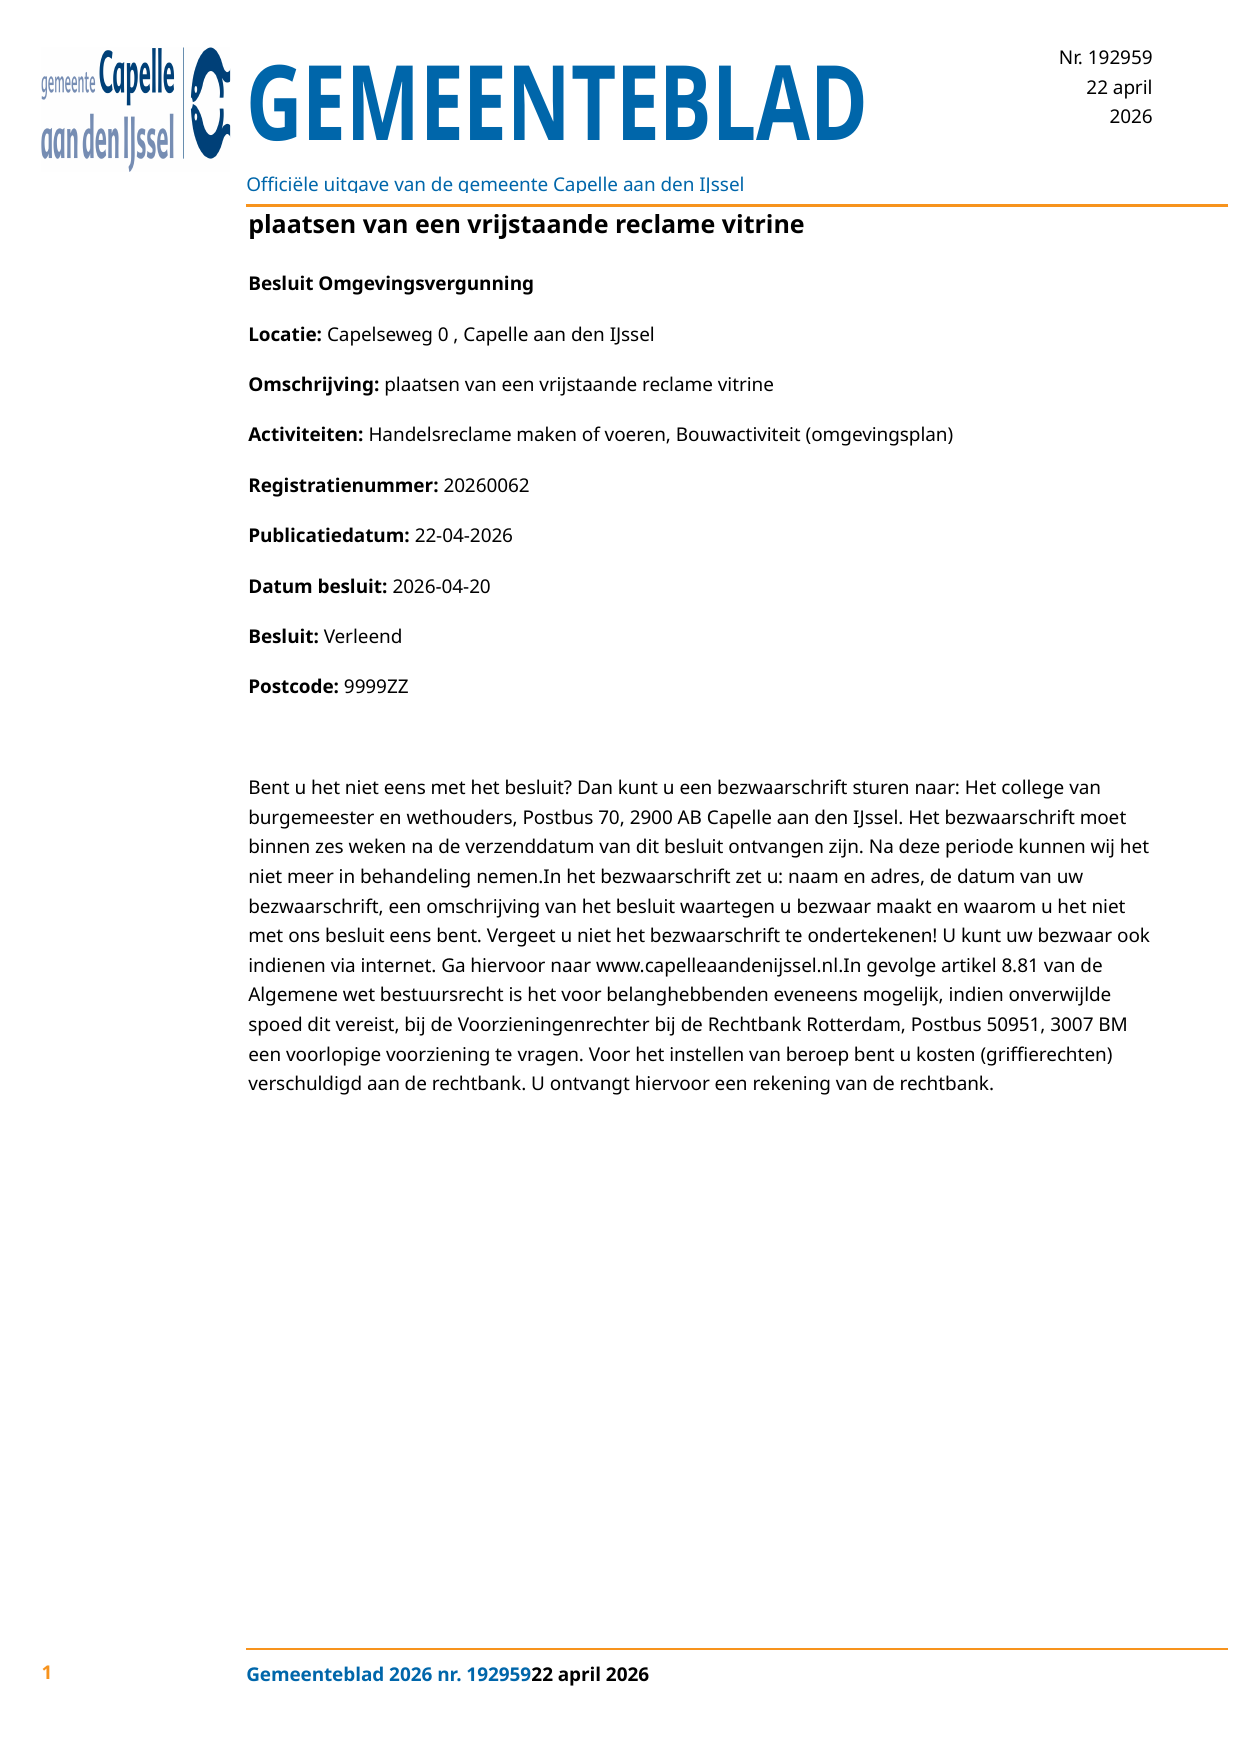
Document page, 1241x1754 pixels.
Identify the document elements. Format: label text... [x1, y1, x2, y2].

text Locatie: Capelseweg 0 , Capelle aan den IJssel [248, 321, 1152, 346]
text Bent u het niet eens met het besluit? Dan kunt u een bezwaarschrift sturen naar: Het college van burgemeester en wethouders, Postbus 70, 2900 AB Capelle aan den IJssel. Het bezwaarschrift moet binnen zes weken na de verzenddatum van dit besluit ontvangen zijn. Na deze periode kunnen wij het niet meer in behandeling nemen.In het bezwaarschrift zet u: naam en adres, de datum van uw bezwaarschrift, een omschrijving van het besluit waartegen u bezwaar maakt en waarom u het niet met ons besluit eens bent. Vergeet u niet het bezwaarschrift te ondertekenen! U kunt uw bezwaar ook indienen via internet. Ga hiervoor naar www.capelleaandenijssel.nl.In gevolge artikel 8.81 van de Algemene wet bestuursrecht is het voor belanghebbenden eveneens mogelijk, indien onverwijlde spoed dit vereist, bij de Voorzieningenrechter bij de Rechtbank Rotterdam, Postbus 50951, 3007 BM een voorlopige voorziening te vragen. Voor het instellen van beroep bent u kosten (griffierechten) verschuldigd aan de rechtbank. U ontvangt hiervoor een rekening van de rechtbank. [248, 774, 1152, 1096]
text Publicatiedatum: 22-04-2026 [248, 522, 1152, 548]
text Besluit: Verleend [248, 623, 1152, 649]
text plaatsen van een vrijstaande reclame vitrine [248, 207, 1152, 241]
text Postcode: 9999ZZ [248, 674, 1152, 699]
picture [41, 47, 231, 172]
text Besluit Omgevingsvergunning [248, 270, 1152, 296]
text Activiteiten: Handelsreclame maken of voeren, Bouwactiviteit (omgevingsplan) [248, 422, 1152, 447]
text Registratienummer: 20260062 [248, 472, 1152, 498]
text Datum besluit: 2026-04-20 [248, 573, 1152, 598]
text Omschrijving: plaatsen van een vrijstaande reclame vitrine [248, 371, 1152, 397]
